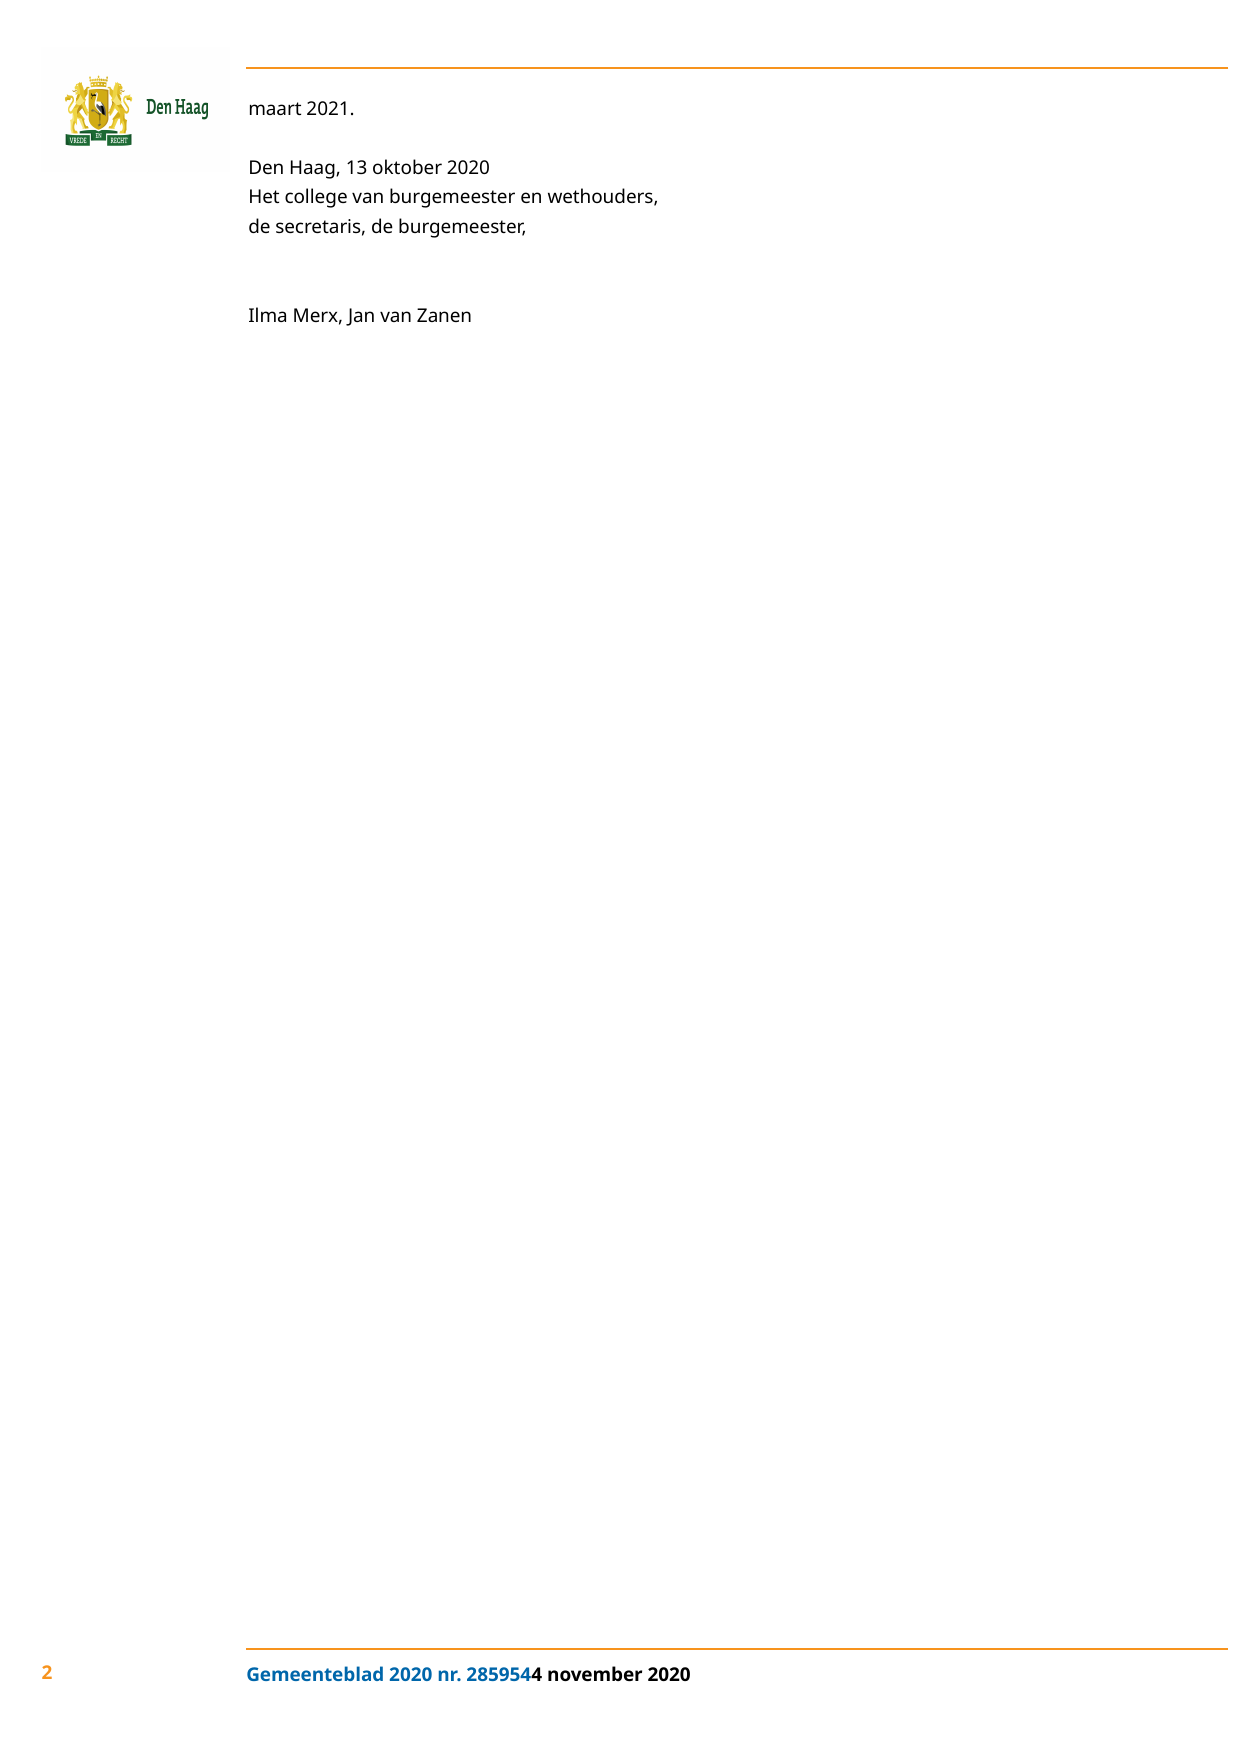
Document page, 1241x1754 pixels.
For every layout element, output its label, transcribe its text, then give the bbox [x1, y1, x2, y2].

text Het college van burgemeester en wethouders, [248, 183, 1152, 209]
text de secretaris, de burgemeester, [248, 213, 1152, 239]
text maart 2021. [248, 95, 1152, 121]
picture [41, 47, 231, 172]
text Den Haag, 13 oktober 2020 [248, 154, 1152, 180]
text Ilma Merx, Jan van Zanen [248, 302, 1152, 328]
